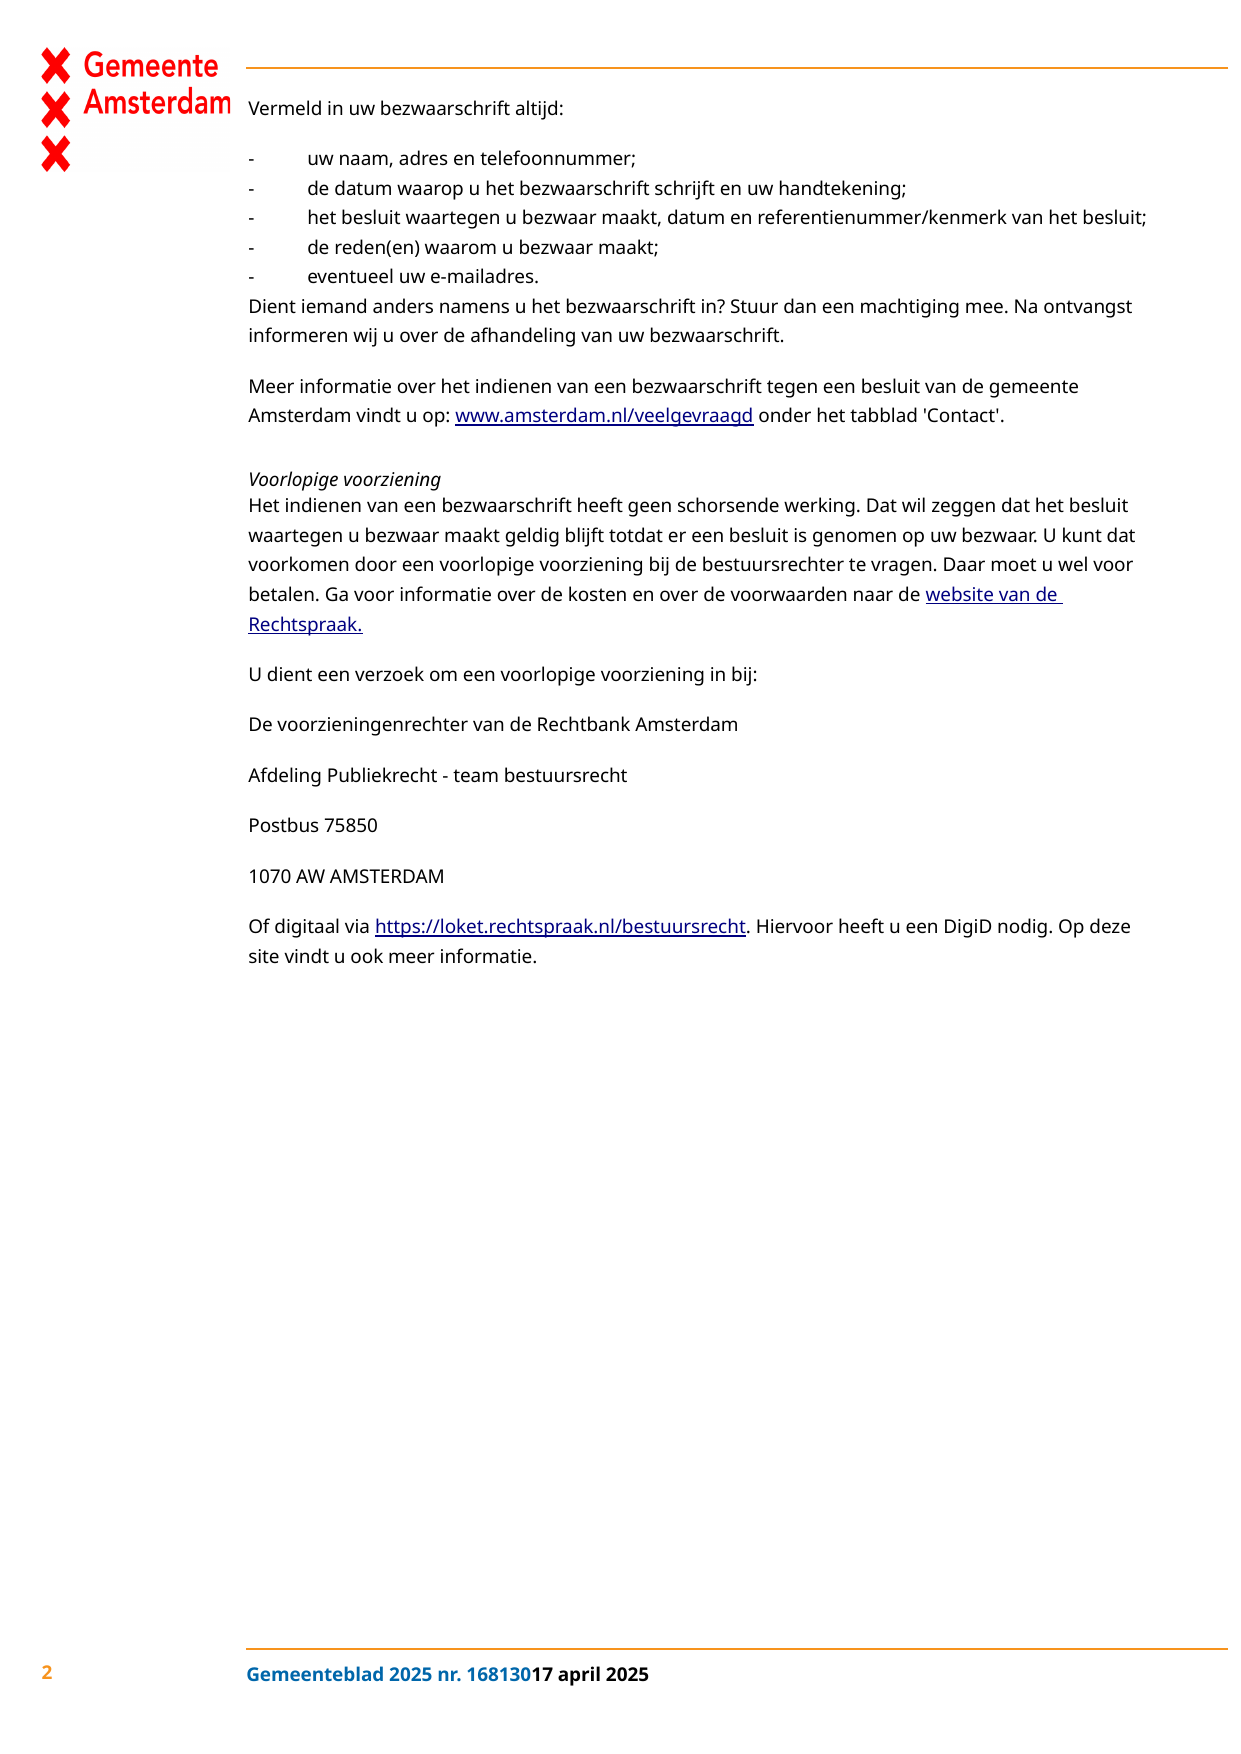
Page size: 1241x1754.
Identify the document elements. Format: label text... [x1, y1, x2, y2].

text Het indienen van een bezwaarschrift heeft geen schorsende werking. Dat wil zeggen dat het besluit waartegen u bezwaar maakt geldig blijft totdat er een besluit is genomen op uw bezwaar. U kunt dat voorkomen door een voorlopige voorziening bij de bestuursrechter te vragen. Daar moet u wel voor betalen. Ga voor informatie over de kosten en over de voorwaarden naar de website van de Rechtspraak. [248, 492, 1152, 636]
list de datum waarop u het bezwaarschrift schrijft en uw handtekening; [248, 175, 1152, 201]
text 1070 AW AMSTERDAM [248, 863, 1152, 888]
text Of digitaal via https://loket.rechtspraak.nl/bestuursrecht. Hiervoor heeft u een DigiD nodig. Op deze site vindt u ook meer informatie. [248, 913, 1152, 968]
text U dient een verzoek om een voorlopige voorziening in bij: [248, 661, 1152, 687]
text De voorzieningenrechter van de Rechtbank Amsterdam [248, 712, 1152, 737]
picture [41, 47, 231, 172]
text Vermeld in uw bezwaarschrift altijd: [248, 95, 1152, 121]
text Postbus 75850 [248, 812, 1152, 838]
list de reden(en) waarom u bezwaar maakt; [248, 234, 1152, 260]
list het besluit waartegen u bezwaar maakt, datum en referentienummer/kenmerk van het besluit; [248, 204, 1152, 230]
text Voorlopige voorziening [248, 467, 1152, 492]
list uw naam, adres en telefoonnummer; [248, 145, 1152, 171]
text Meer informatie over het indienen van een bezwaarschrift tegen een besluit van de gemeente Amsterdam vindt u op: www.amsterdam.nl/veelgevraagd onder het tabblad 'Contact'. [248, 373, 1152, 428]
text Afdeling Publiekrecht - team bestuursrecht [248, 762, 1152, 788]
list eventueel uw e-mailadres. [248, 263, 1152, 289]
text Dient iemand anders namens u het bezwaarschrift in? Stuur dan een machtiging mee. Na ontvangst informeren wij u over de afhandeling van uw bezwaarschrift. [248, 293, 1152, 348]
